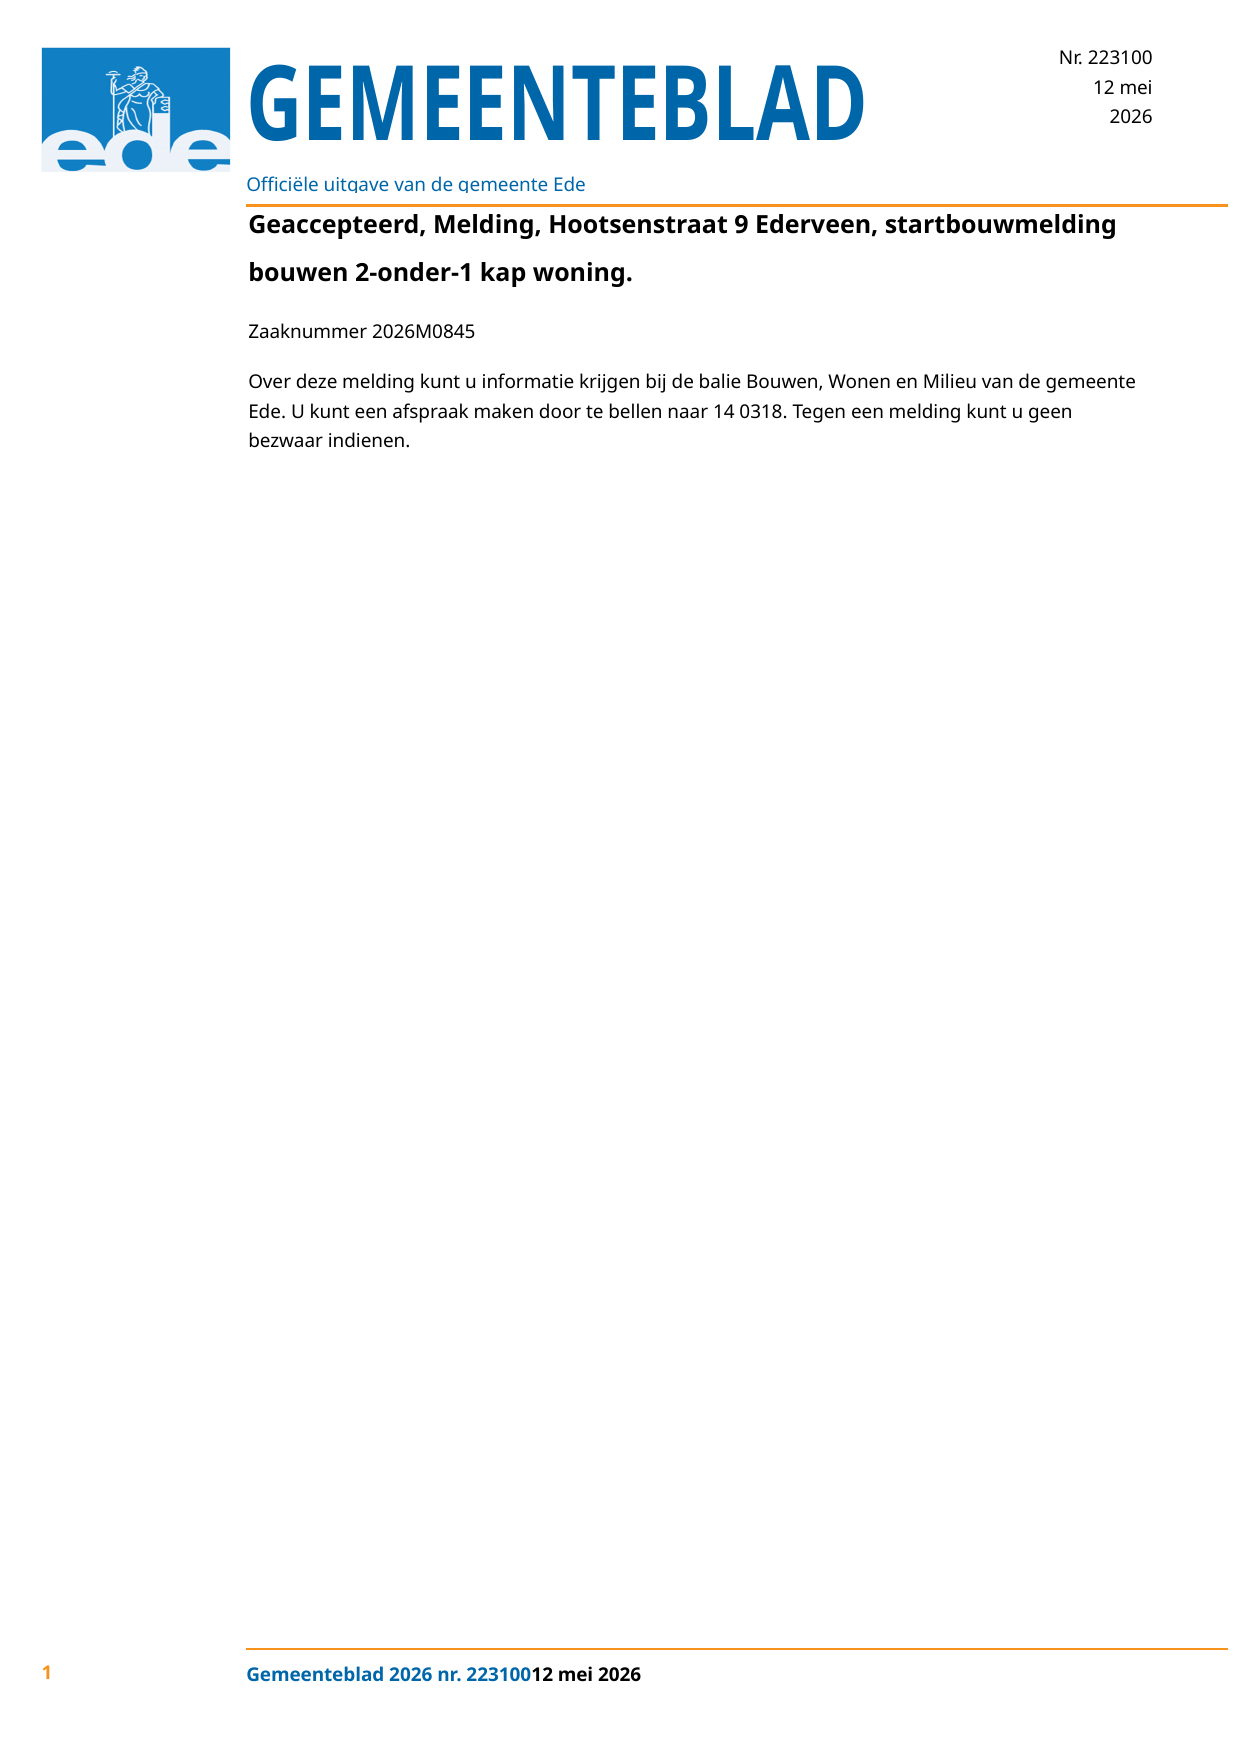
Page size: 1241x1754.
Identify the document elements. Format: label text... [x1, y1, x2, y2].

picture [41, 47, 231, 172]
text Over deze melding kunt u informatie krijgen bij de balie Bouwen, Wonen en Milieu van de gemeente Ede. U kunt een afspraak maken door te bellen naar 14 0318. Tegen een melding kunt u geen bezwaar indienen. [248, 368, 1152, 453]
text Zaaknummer 2026M0845 [248, 318, 1152, 344]
text Geaccepteerd, Melding, Hootsenstraat 9 Ederveen, startbouwmelding bouwen 2-onder-1 kap woning. [248, 207, 1152, 288]
